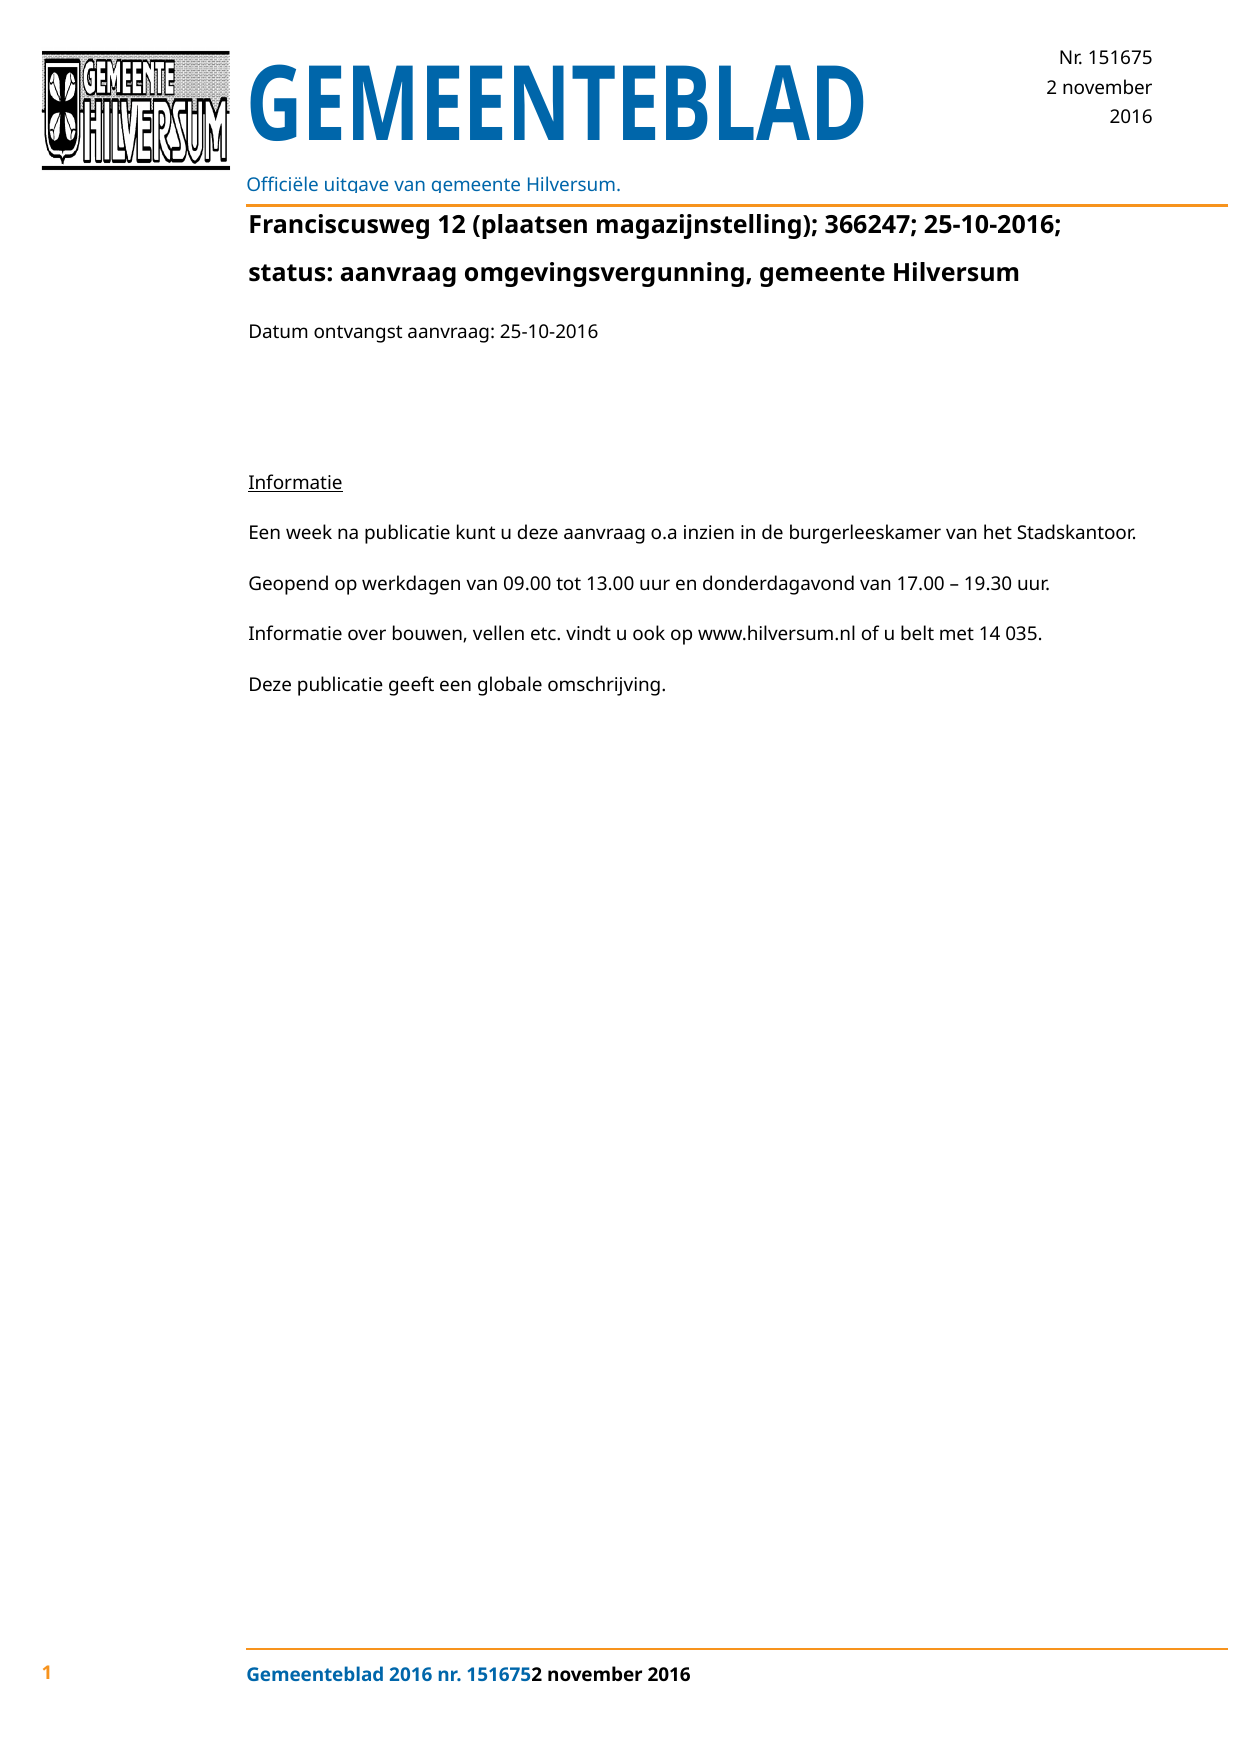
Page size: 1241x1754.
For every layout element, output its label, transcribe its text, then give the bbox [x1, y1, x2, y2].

text Informatie [248, 469, 1152, 495]
text Geopend op werkdagen van 09.00 tot 13.00 uur en donderdagavond van 17.00 – 19.30 uur. [248, 570, 1152, 596]
text Franciscusweg 12 (plaatsen magazijnstelling); 366247; 25-10-2016; status: aanvraag omgevingsvergunning, gemeente Hilversum [248, 207, 1152, 288]
text Deze publicatie geeft een globale omschrijving. [248, 671, 1152, 697]
text Een week na publicatie kunt u deze aanvraag o.a inzien in de burgerleeskamer van het Stadskantoor. [248, 519, 1152, 545]
text Datum ontvangst aanvraag: 25-10-2016 [248, 318, 1152, 344]
text Informatie over bouwen, vellen etc. vindt u ook op www.hilversum.nl of u belt met 14 035. [248, 620, 1152, 646]
picture [41, 47, 231, 172]
